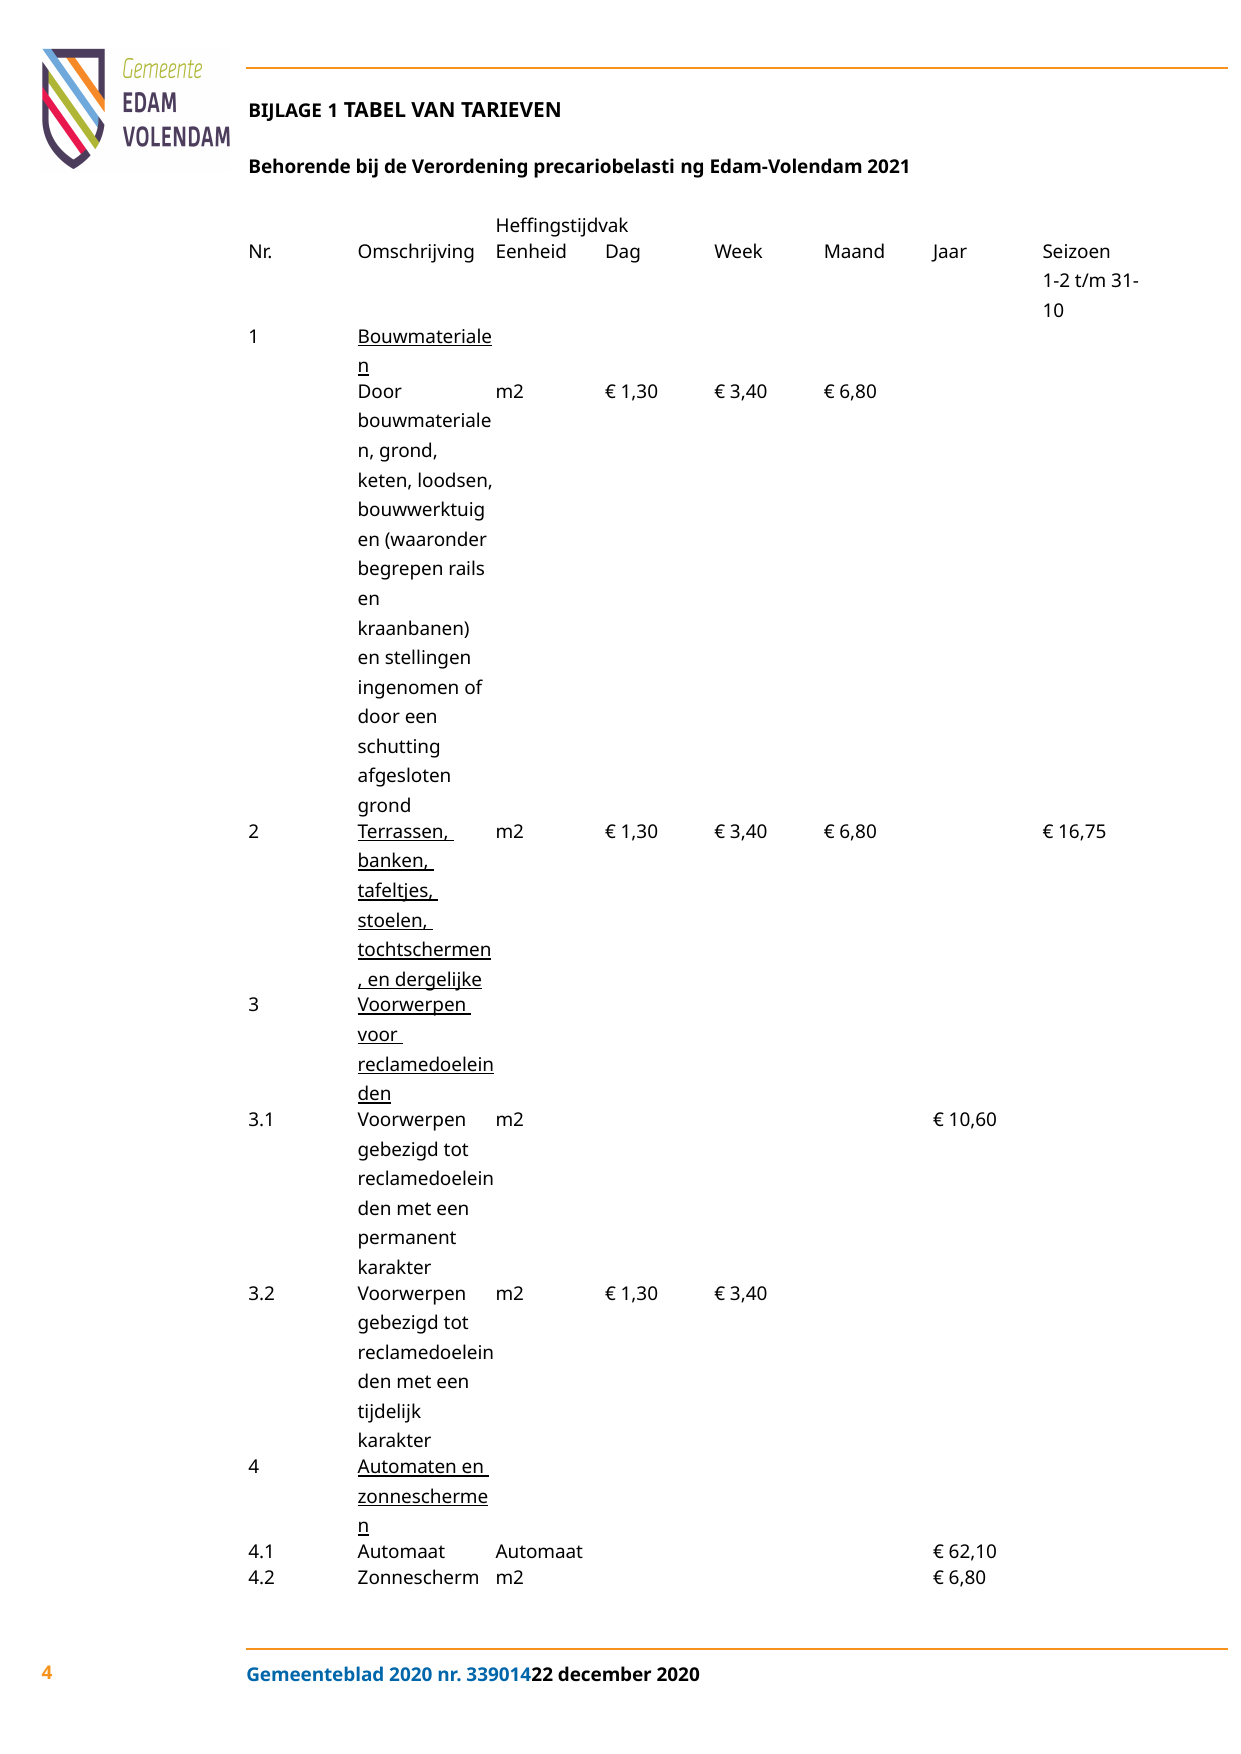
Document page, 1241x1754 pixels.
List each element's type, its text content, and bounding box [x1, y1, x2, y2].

table_cell [495, 323, 605, 378]
table_cell Week [714, 238, 823, 323]
table_cell Automaat [495, 1538, 605, 1564]
table_cell [495, 992, 605, 1106]
table_cell 1 [248, 323, 357, 378]
table_cell [605, 992, 714, 1106]
table_cell [933, 1454, 1042, 1538]
table_cell € 6,80 [933, 1564, 1042, 1590]
table_cell 3.1 [248, 1106, 357, 1280]
table_cell Automaat [358, 1538, 495, 1564]
table_cell € 3,40 [714, 378, 823, 818]
table_cell [824, 323, 933, 378]
table_cell [933, 378, 1042, 818]
table_cell Door bouwmaterialen, grond, keten, loodsen, bouwwerktuigen (waaronder begrepen rails en kraanbanen) en stellingen ingenomen of door een schutting afgesloten grond [358, 378, 495, 818]
table_cell Bouwmaterialen [358, 323, 495, 378]
table_cell Nr. [248, 238, 357, 323]
table_cell [1042, 1280, 1152, 1453]
table_cell € 3,40 [714, 1280, 823, 1453]
table_cell € 1,30 [605, 818, 714, 992]
table_cell [824, 992, 933, 1106]
table_cell m2 [495, 378, 605, 818]
table_cell [605, 1538, 714, 1564]
table_cell Eenheid [495, 238, 605, 323]
table_cell [714, 1454, 823, 1538]
table_cell Omschrijving [358, 238, 495, 323]
table_cell Zonnescherm [358, 1564, 495, 1590]
table_cell [933, 323, 1042, 378]
table_cell [605, 1564, 714, 1590]
table_cell [824, 1106, 933, 1280]
table_cell € 1,30 [605, 378, 714, 818]
table_cell m2 [495, 1280, 605, 1453]
table_cell Voorwerpen voor reclamedoeleinden [358, 992, 495, 1106]
table_cell [1042, 1538, 1152, 1564]
table_cell € 3,40 [714, 818, 823, 992]
table_cell [714, 323, 823, 378]
text Behorende bij de Verordening precariobelasti ng Edam-Volendam 2021 [248, 153, 1152, 179]
table_cell € 6,80 [824, 378, 933, 818]
table_cell [1042, 1564, 1152, 1590]
table_cell € 62,10 [933, 1538, 1042, 1564]
table_cell € 10,60 [933, 1106, 1042, 1280]
table_cell € 16,75 [1042, 818, 1152, 992]
table_cell Terrassen, banken, tafeltjes, stoelen, tochtschermen, en dergelijke [358, 818, 495, 992]
table_cell 3 [248, 992, 357, 1106]
table_header Heffingstijdvak [495, 212, 1152, 238]
table_cell [933, 818, 1042, 992]
table_cell [824, 1280, 933, 1453]
table_cell Automaten en zonneschermen [358, 1454, 495, 1538]
table_cell € 6,80 [824, 818, 933, 992]
table_cell [714, 1564, 823, 1590]
table_cell [605, 1454, 714, 1538]
table_cell Voorwerpen gebezigd tot reclamedoeleinden met een permanent karakter [358, 1106, 495, 1280]
table_cell Seizoen 1-2 t/m 31-10 [1042, 238, 1152, 323]
table_cell 4.1 [248, 1538, 357, 1564]
table_cell [605, 1106, 714, 1280]
table_cell [933, 1280, 1042, 1453]
table_cell m2 [495, 1106, 605, 1280]
table_cell Voorwerpen gebezigd tot reclamedoeleinden met een tijdelijk karakter [358, 1280, 495, 1453]
table_cell [824, 1454, 933, 1538]
table_cell [1042, 1106, 1152, 1280]
table_cell [824, 1538, 933, 1564]
table_cell [1042, 1454, 1152, 1538]
table_cell [714, 992, 823, 1106]
table_cell 4 [248, 1454, 357, 1538]
table_cell Jaar [933, 238, 1042, 323]
table_cell [1042, 378, 1152, 818]
table_cell m2 [495, 818, 605, 992]
table_cell 3.2 [248, 1280, 357, 1453]
table_header [248, 212, 357, 238]
table_cell [1042, 323, 1152, 378]
text BIJLAGE 1 TABEL VAN TARIEVEN [248, 95, 1152, 123]
table_cell [1042, 992, 1152, 1106]
table_cell [933, 992, 1042, 1106]
table_cell [248, 378, 357, 818]
table_cell 4.2 [248, 1564, 357, 1590]
table_cell 2 [248, 818, 357, 992]
table_cell m2 [495, 1564, 605, 1590]
table_cell [714, 1538, 823, 1564]
table_cell [605, 323, 714, 378]
table_header [358, 212, 495, 238]
table_cell Maand [824, 238, 933, 323]
table_cell € 1,30 [605, 1280, 714, 1453]
picture [41, 47, 231, 172]
table_cell [824, 1564, 933, 1590]
table_cell Dag [605, 238, 714, 323]
table_cell [714, 1106, 823, 1280]
table_cell [495, 1454, 605, 1538]
